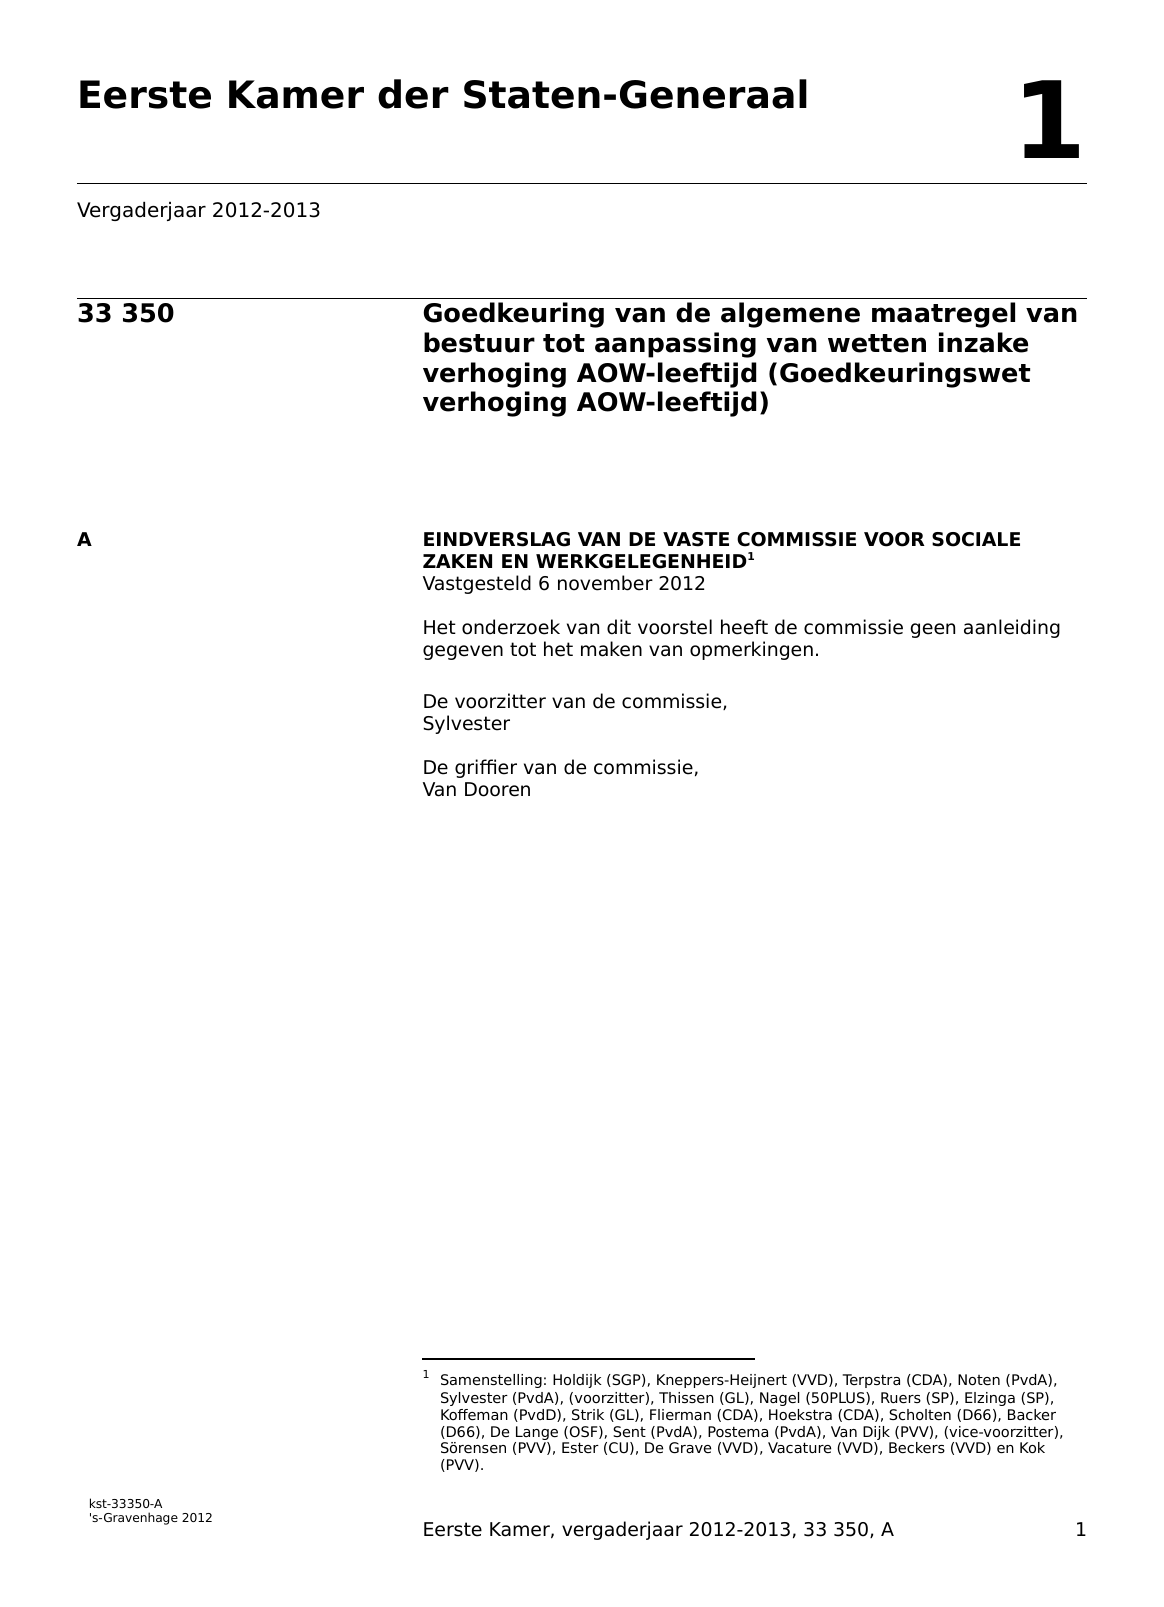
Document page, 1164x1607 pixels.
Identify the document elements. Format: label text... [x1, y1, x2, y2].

subtitle 33 350 Goedkeuring van de algemene maatregel van bestuur tot aanpassing van wetten inzake verhoging AOW-leeftijd (Goedkeuringswet verhoging AOW-leeftijd) [77, 299, 1087, 418]
text De griffier van de commissie, Van Dooren [422, 757, 1087, 801]
text kst-33350-A [88, 1497, 323, 1511]
text Samenstelling: Holdijk (SGP), Kneppers-Heijnert (VVD), Terpstra (CDA), Noten (PvdA), Sylvester (PvdA), (voorzitter), Thissen (GL), Nagel (50PLUS), Ruers (SP), Elzinga (SP), Koffeman (PvdD), Strik (GL), Flierman (CDA), Hoekstra (CDA), Scholten (D66), Backer (D66), De Lange (OSF), Sent (PvdA), Postema (PvdA), Van Dijk (PVV), (vice-voorzitter), Sörensen (PVV), Ester (CU), De Grave (VVD), Vacature (VVD), Beckers (VVD) en Kok (PVV). [422, 1368, 1087, 1474]
subtitle A EINDVERSLAG VAN DE VASTE COMMISSIE VOOR SOCIALE ZAKEN EN WERKGELEGENHEID [77, 529, 1087, 573]
table_cell Vergaderjaar 2012-2013 [77, 184, 1087, 298]
text 's-Gravenhage 2012 [88, 1511, 323, 1525]
table_header Eerste Kamer der Staten-Generaal [77, 59, 886, 183]
text Vastgesteld 6 november 2012 [422, 573, 1087, 595]
table_header 1 [886, 59, 1087, 183]
text De voorzitter van de commissie, Sylvester [422, 691, 1087, 735]
text Het onderzoek van dit voorstel heeft de commissie geen aanleiding gegeven tot het maken van opmerkingen. [422, 617, 1087, 661]
